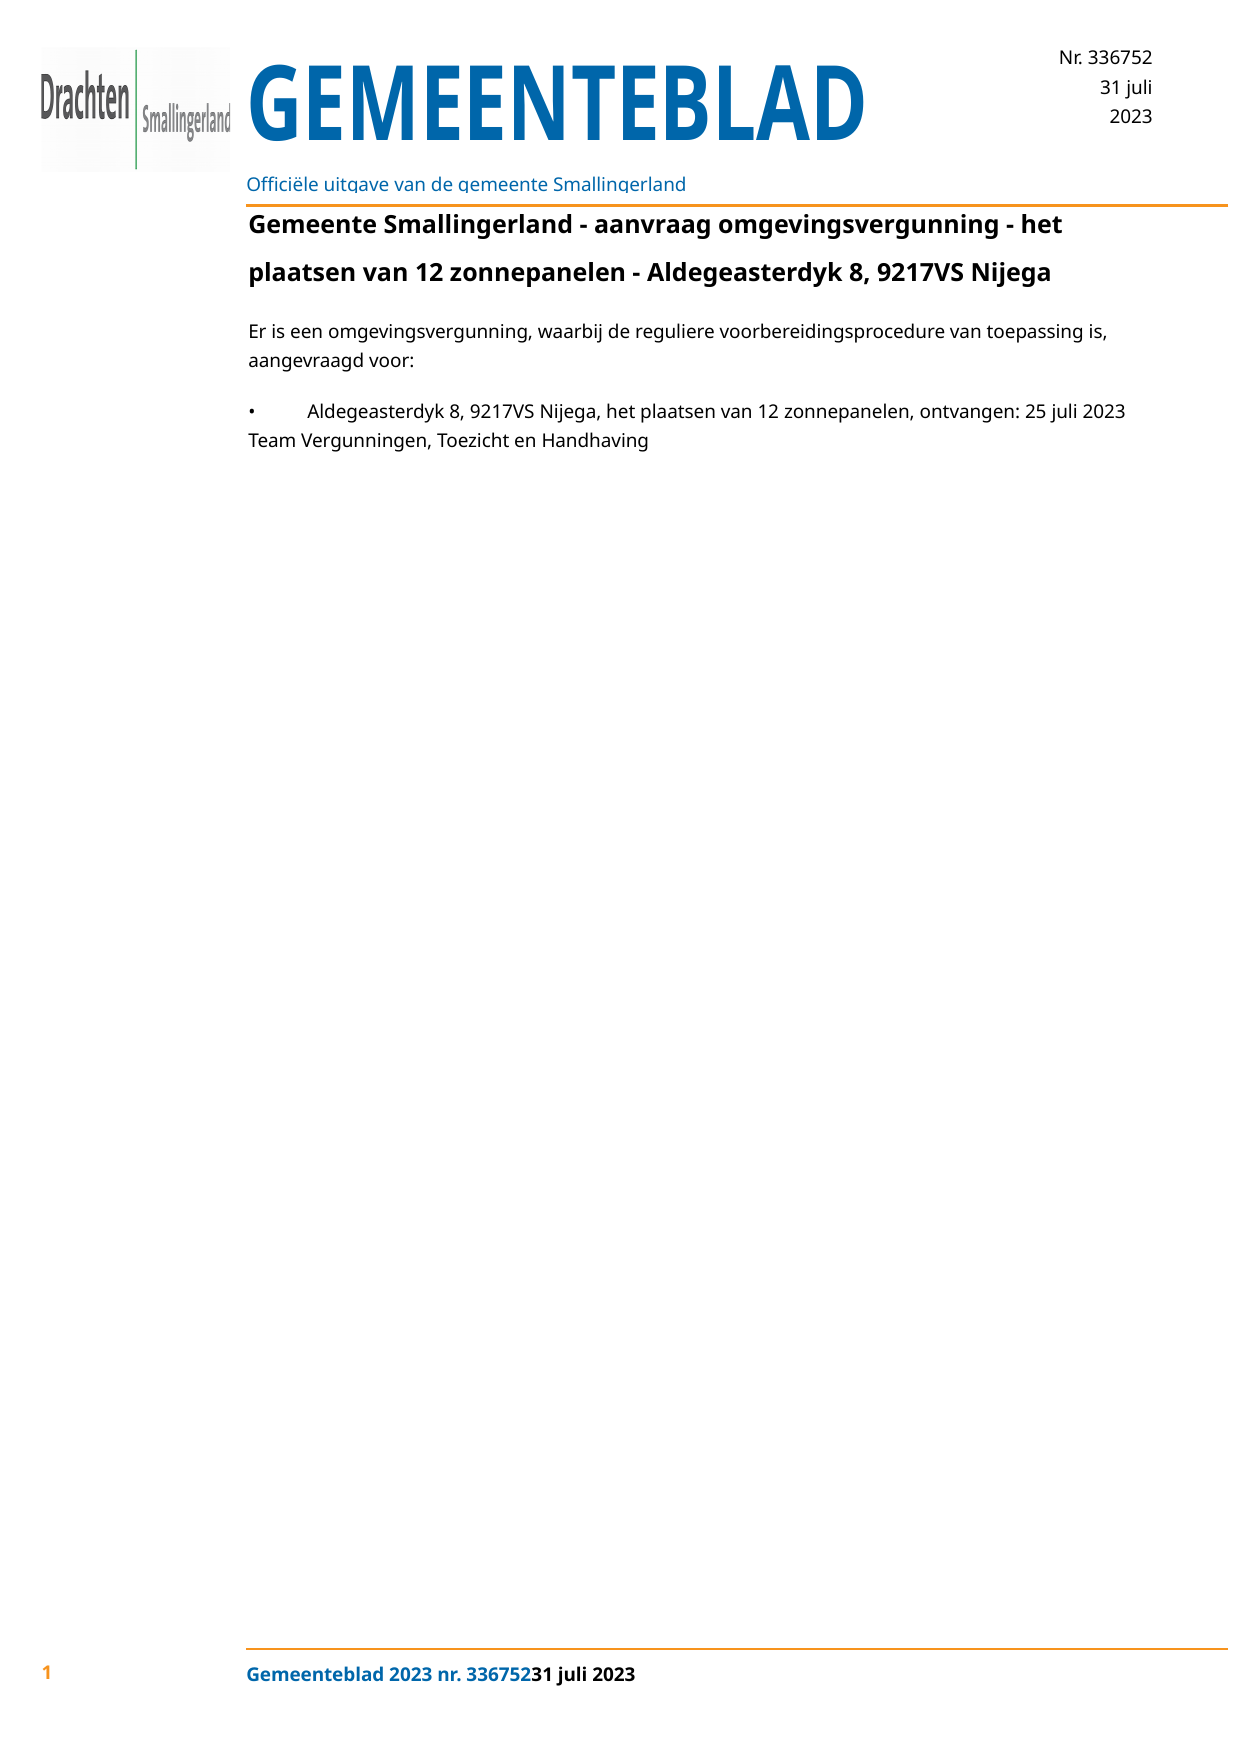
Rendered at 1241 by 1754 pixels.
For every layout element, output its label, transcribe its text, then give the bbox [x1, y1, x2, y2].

text Gemeente Smallingerland - aanvraag omgevingsvergunning - het plaatsen van 12 zonnepanelen - Aldegeasterdyk 8, 9217VS Nijega [248, 207, 1152, 288]
text Er is een omgevingsvergunning, waarbij de reguliere voorbereidingsprocedure van toepassing is, aangevraagd voor: [248, 318, 1152, 373]
list Aldegeasterdyk 8, 9217VS Nijega, het plaatsen van 12 zonnepanelen, ontvangen: 25 juli 2023 [248, 398, 1152, 424]
text Team Vergunningen, Toezicht en Handhaving [248, 427, 1152, 453]
picture [41, 47, 231, 172]
